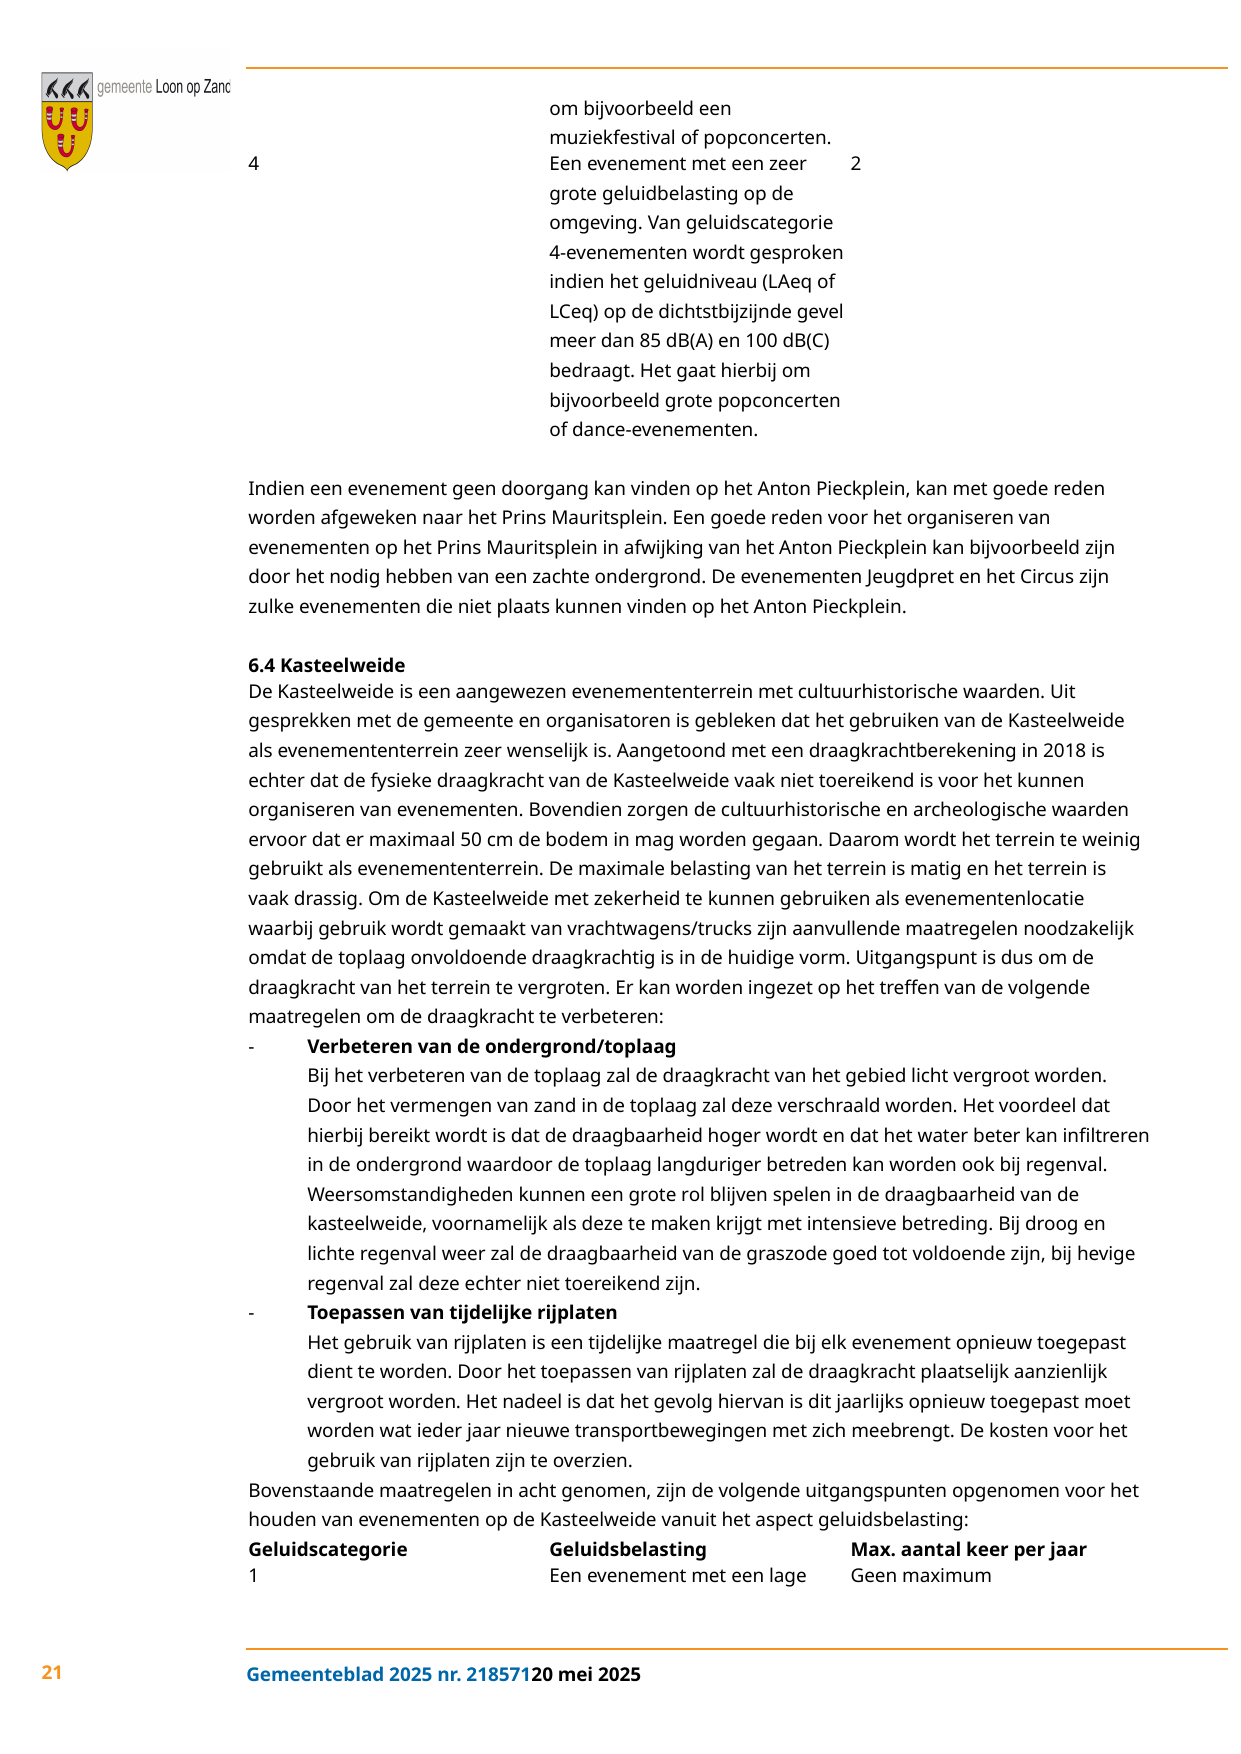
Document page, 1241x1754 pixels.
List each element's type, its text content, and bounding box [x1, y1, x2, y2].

table_cell 1 [248, 1562, 549, 1588]
text Indien een evenement geen doorgang kan vinden op het Anton Pieckplein, kan met goede reden worden afgeweken naar het Prins Mauritsplein. Een goede reden voor het organiseren van evenementen op het Prins Mauritsplein in afwijking van het Anton Pieckplein kan bijvoorbeeld zijn door het nodig hebben van een zachte ondergrond. De evenementen Jeugdpret en het Circus zijn zulke evenementen die niet plaats kunnen vinden op het Anton Pieckplein. [248, 475, 1152, 619]
table_cell Een evenement met een lage [549, 1562, 850, 1588]
table_cell om bijvoorbeeld een muziekfestival of popconcerten. [549, 95, 850, 150]
list Verbeteren van de ondergrond/toplaag [248, 1033, 1152, 1059]
text De Kasteelweide is een aangewezen evenemententerrein met cultuurhistorische waarden. Uit gesprekken met de gemeente en organisatoren is gebleken dat het gebruiken van de Kasteelweide als evenemententerrein zeer wenselijk is. Aangetoond met een draagkrachtberekening in 2018 is echter dat de fysieke draagkracht van de Kasteelweide vaak niet toereikend is voor het kunnen organiseren van evenementen. Bovendien zorgen de cultuurhistorische en archeologische waarden ervoor dat er maximaal 50 cm de bodem in mag worden gegaan. Daarom wordt het terrein te weinig gebruikt als evenemententerrein. De maximale belasting van het terrein is matig en het terrein is vaak drassig. Om de Kasteelweide met zekerheid te kunnen gebruiken als evenementenlocatie waarbij gebruik wordt gemaakt van vrachtwagens/trucks zijn aanvullende maatregelen noodzakelijk omdat de toplaag onvoldoende draagkrachtig is in de huidige vorm. Uitgangspunt is dus om de draagkracht van het terrein te vergroten. Er kan worden ingezet op het treffen van de volgende maatregelen om de draagkracht te verbeteren: [248, 678, 1152, 1029]
table_cell Geen maximum [850, 1562, 1152, 1588]
table_cell [248, 95, 549, 150]
list Bij het verbeteren van de toplaag zal de draagkracht van het gebied licht vergroot worden. [248, 1063, 1152, 1088]
table_cell 4 [248, 150, 549, 442]
table_cell 2 [850, 150, 1152, 442]
table_cell Een evenement met een zeer grote geluidbelasting op de omgeving. Van geluidscategorie 4-evenementen wordt gesproken indien het geluidniveau (LAeq of LCeq) op de dichtstbijzijnde gevel meer dan 85 dB(A) en 100 dB(C) bedraagt. Het gaat hierbij om bijvoorbeeld grote popconcerten of dance-evenementen. [549, 150, 850, 442]
picture [41, 47, 231, 172]
text Bovenstaande maatregelen in acht genomen, zijn de volgende uitgangspunten opgenomen voor het houden van evenementen op de Kasteelweide vanuit het aspect geluidsbelasting: [248, 1477, 1152, 1532]
table_header Max. aantal keer per jaar [850, 1536, 1152, 1562]
list Door het vermengen van zand in de toplaag zal deze verschraald worden. Het voordeel dat hierbij bereikt wordt is dat de draagbaarheid hoger wordt en dat het water beter kan infiltreren in de ondergrond waardoor de toplaag langduriger betreden kan worden ook bij regenval. Weersomstandigheden kunnen een grote rol blijven spelen in de draagbaarheid van de kasteelweide, voornamelijk als deze te maken krijgt met intensieve betreding. Bij droog en lichte regenval weer zal de draagbaarheid van de graszode goed tot voldoende zijn, bij hevige regenval zal deze echter niet toereikend zijn. [248, 1092, 1152, 1296]
text 6.4 Kasteelweide [248, 652, 1152, 678]
table_cell [850, 95, 1152, 150]
list Toepassen van tijdelijke rijplaten [248, 1299, 1152, 1325]
table_header Geluidscategorie [248, 1536, 549, 1562]
table_header Geluidsbelasting [549, 1536, 850, 1562]
list Het gebruik van rijplaten is een tijdelijke maatregel die bij elk evenement opnieuw toegepast dient te worden. Door het toepassen van rijplaten zal de draagkracht plaatselijk aanzienlijk vergroot worden. Het nadeel is dat het gevolg hiervan is dit jaarlijks opnieuw toegepast moet worden wat ieder jaar nieuwe transportbewegingen met zich meebrengt. De kosten voor het gebruik van rijplaten zijn te overzien. [248, 1329, 1152, 1473]
